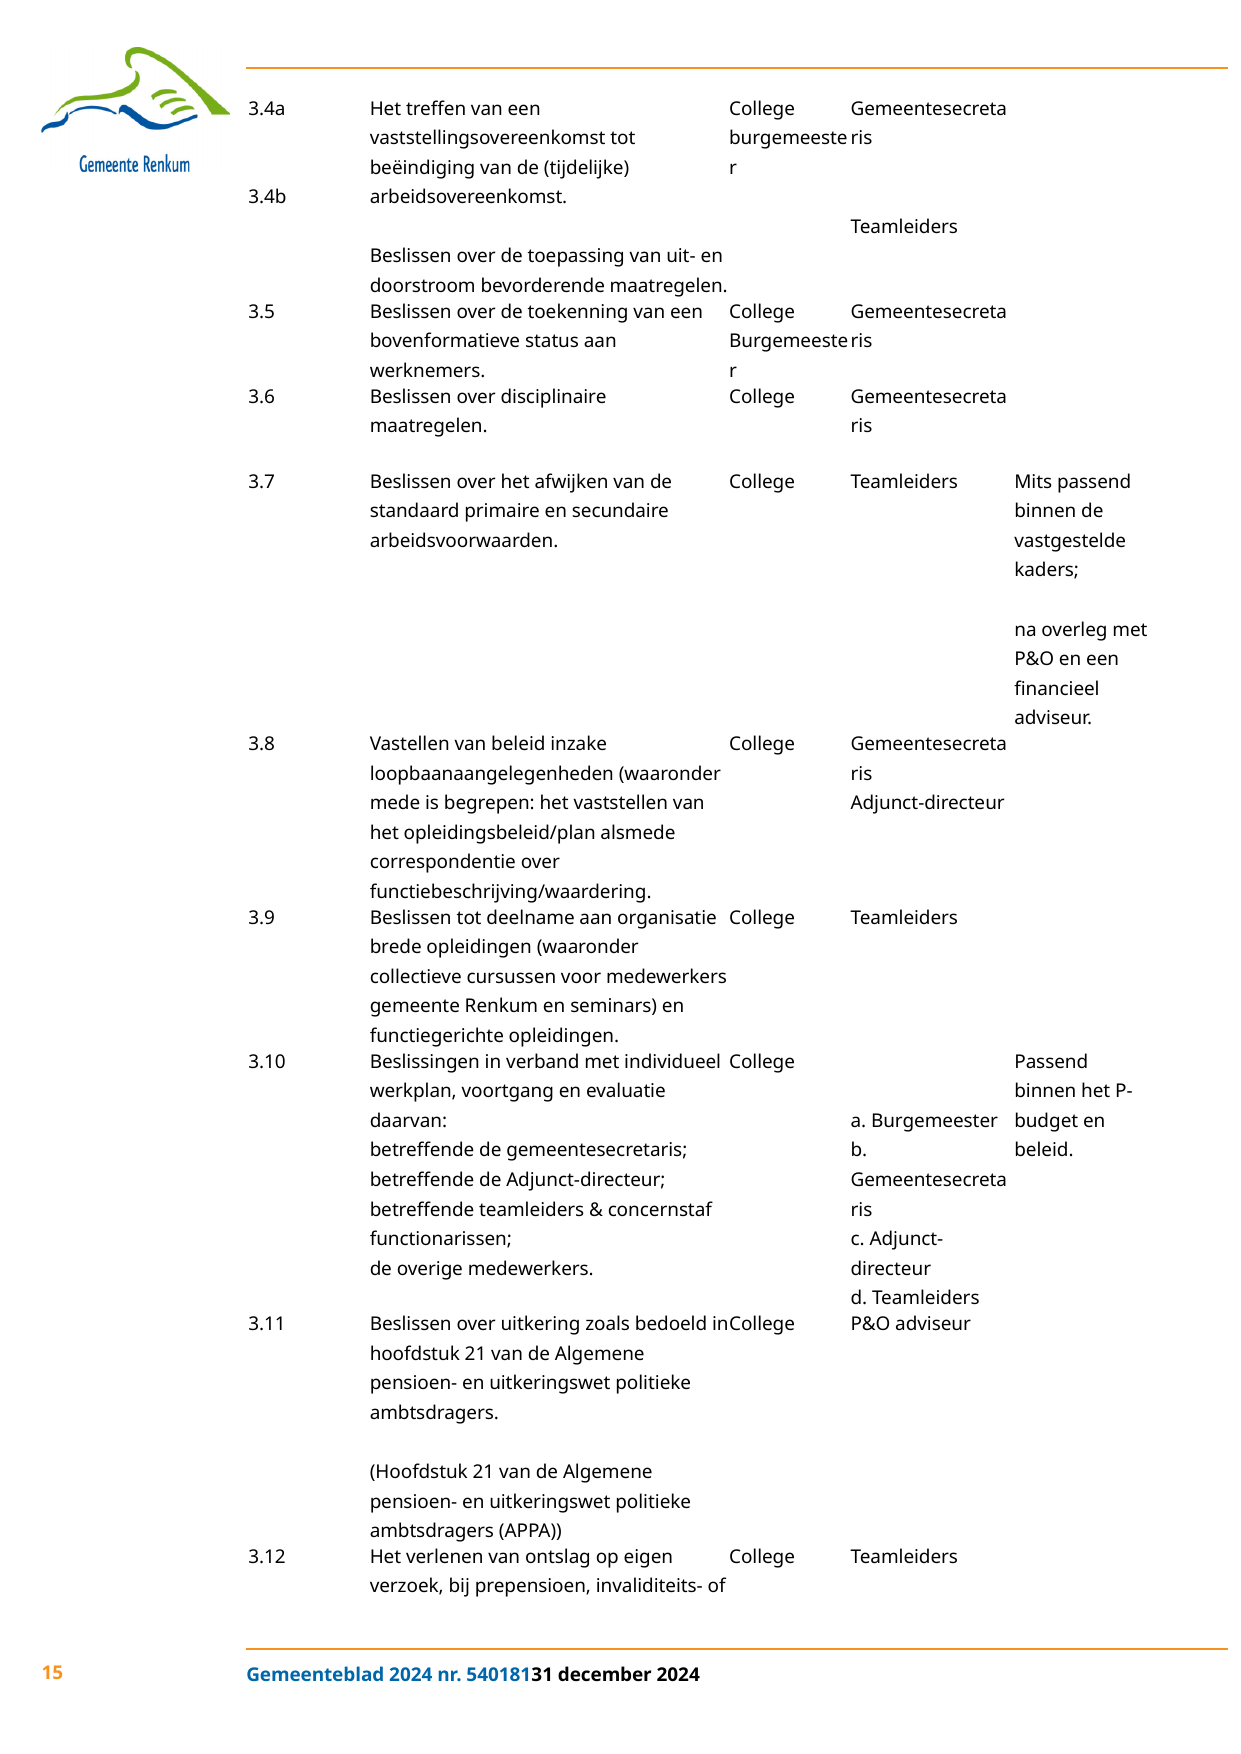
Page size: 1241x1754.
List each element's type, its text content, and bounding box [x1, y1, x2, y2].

table_cell Teamleiders [850, 904, 1014, 1048]
table_cell Mits passend binnen de vastgestelde kaders; na overleg met P&O en een financieel adviseur. [1014, 468, 1152, 730]
picture [41, 47, 231, 172]
table_cell Gemeentesecretaris Teamleiders [850, 95, 1014, 298]
table_cell [1014, 730, 1152, 904]
table_cell [1014, 383, 1152, 468]
table_cell Vastellen van beleid inzake loopbaanaangelegenheden (waaronder mede is begrepen: het vaststellen van het opleidingsbeleid/plan alsmede correspondentie over functiebeschrijving/waardering. [370, 730, 729, 904]
table_cell Gemeentesecretaris [850, 383, 1014, 468]
table_cell P&O adviseur [850, 1310, 1014, 1543]
table_cell 3.11 [248, 1310, 369, 1543]
table_cell Beslissen tot deelname aan organisatie brede opleidingen (waaronder collectieve cursussen voor medewerkers gemeente Renkum en seminars) en functiegerichte opleidingen. [370, 904, 729, 1048]
table_cell 3.12 [248, 1543, 369, 1598]
table_cell College [729, 383, 850, 468]
table_cell 3.4a 3.4b [248, 95, 369, 298]
table_cell College [729, 1048, 850, 1310]
table_cell 3.5 [248, 298, 369, 383]
table_cell College [729, 1543, 850, 1598]
table_cell [1014, 1543, 1152, 1598]
table_cell College burgemeester [729, 95, 850, 298]
table_cell [1014, 904, 1152, 1048]
table_cell Beslissingen in verband met individueel werkplan, voortgang en evaluatie daarvan: betreffende de gemeentesecretaris; betreffende de Adjunct-directeur; betreffende teamleiders & concernstaf functionarissen; de overige medewerkers. [370, 1048, 729, 1310]
table_cell Beslissen over uitkering zoals bedoeld in hoofdstuk 21 van de Algemene pensioen- en uitkeringswet politieke ambtsdragers. (Hoofdstuk 21 van de Algemene pensioen- en uitkeringswet politieke ambtsdragers (APPA)) [370, 1310, 729, 1543]
table_cell [1014, 298, 1152, 383]
table_cell 3.7 [248, 468, 369, 730]
table_cell Teamleiders [850, 468, 1014, 730]
table_cell Beslissen over disciplinaire maatregelen. [370, 383, 729, 468]
table_cell College [729, 468, 850, 730]
table_cell 3.6 [248, 383, 369, 468]
table_cell Teamleiders [850, 1543, 1014, 1598]
table_cell Gemeentesecretaris Adjunct-directeur [850, 730, 1014, 904]
table_cell [1014, 1310, 1152, 1543]
table_cell [1014, 95, 1152, 298]
table_cell Beslissen over de toekenning van een bovenformatieve status aan werknemers. [370, 298, 729, 383]
table_cell 3.9 [248, 904, 369, 1048]
table_cell 3.10 [248, 1048, 369, 1310]
table_cell Het verlenen van ontslag op eigen verzoek, bij prepensioen, invaliditeits- of [370, 1543, 729, 1598]
table_cell 3.8 [248, 730, 369, 904]
table_cell a. Burgemeester b. Gemeentesecretaris c. Adjunct-directeur d. Teamleiders [850, 1048, 1014, 1310]
table_cell College [729, 730, 850, 904]
table_cell Gemeentesecretaris [850, 298, 1014, 383]
table_cell Beslissen over het afwijken van de standaard primaire en secundaire arbeidsvoorwaarden. [370, 468, 729, 730]
table_cell College Burgemeester [729, 298, 850, 383]
table_cell Het treffen van een vaststellingsovereenkomst tot beëindiging van de (tijdelijke) arbeidsovereenkomst. Beslissen over de toepassing van uit- en doorstroom bevorderende maatregelen. [370, 95, 729, 298]
table_cell Passend binnen het P-budget en beleid. [1014, 1048, 1152, 1310]
table_cell College [729, 1310, 850, 1543]
table_cell College [729, 904, 850, 1048]
